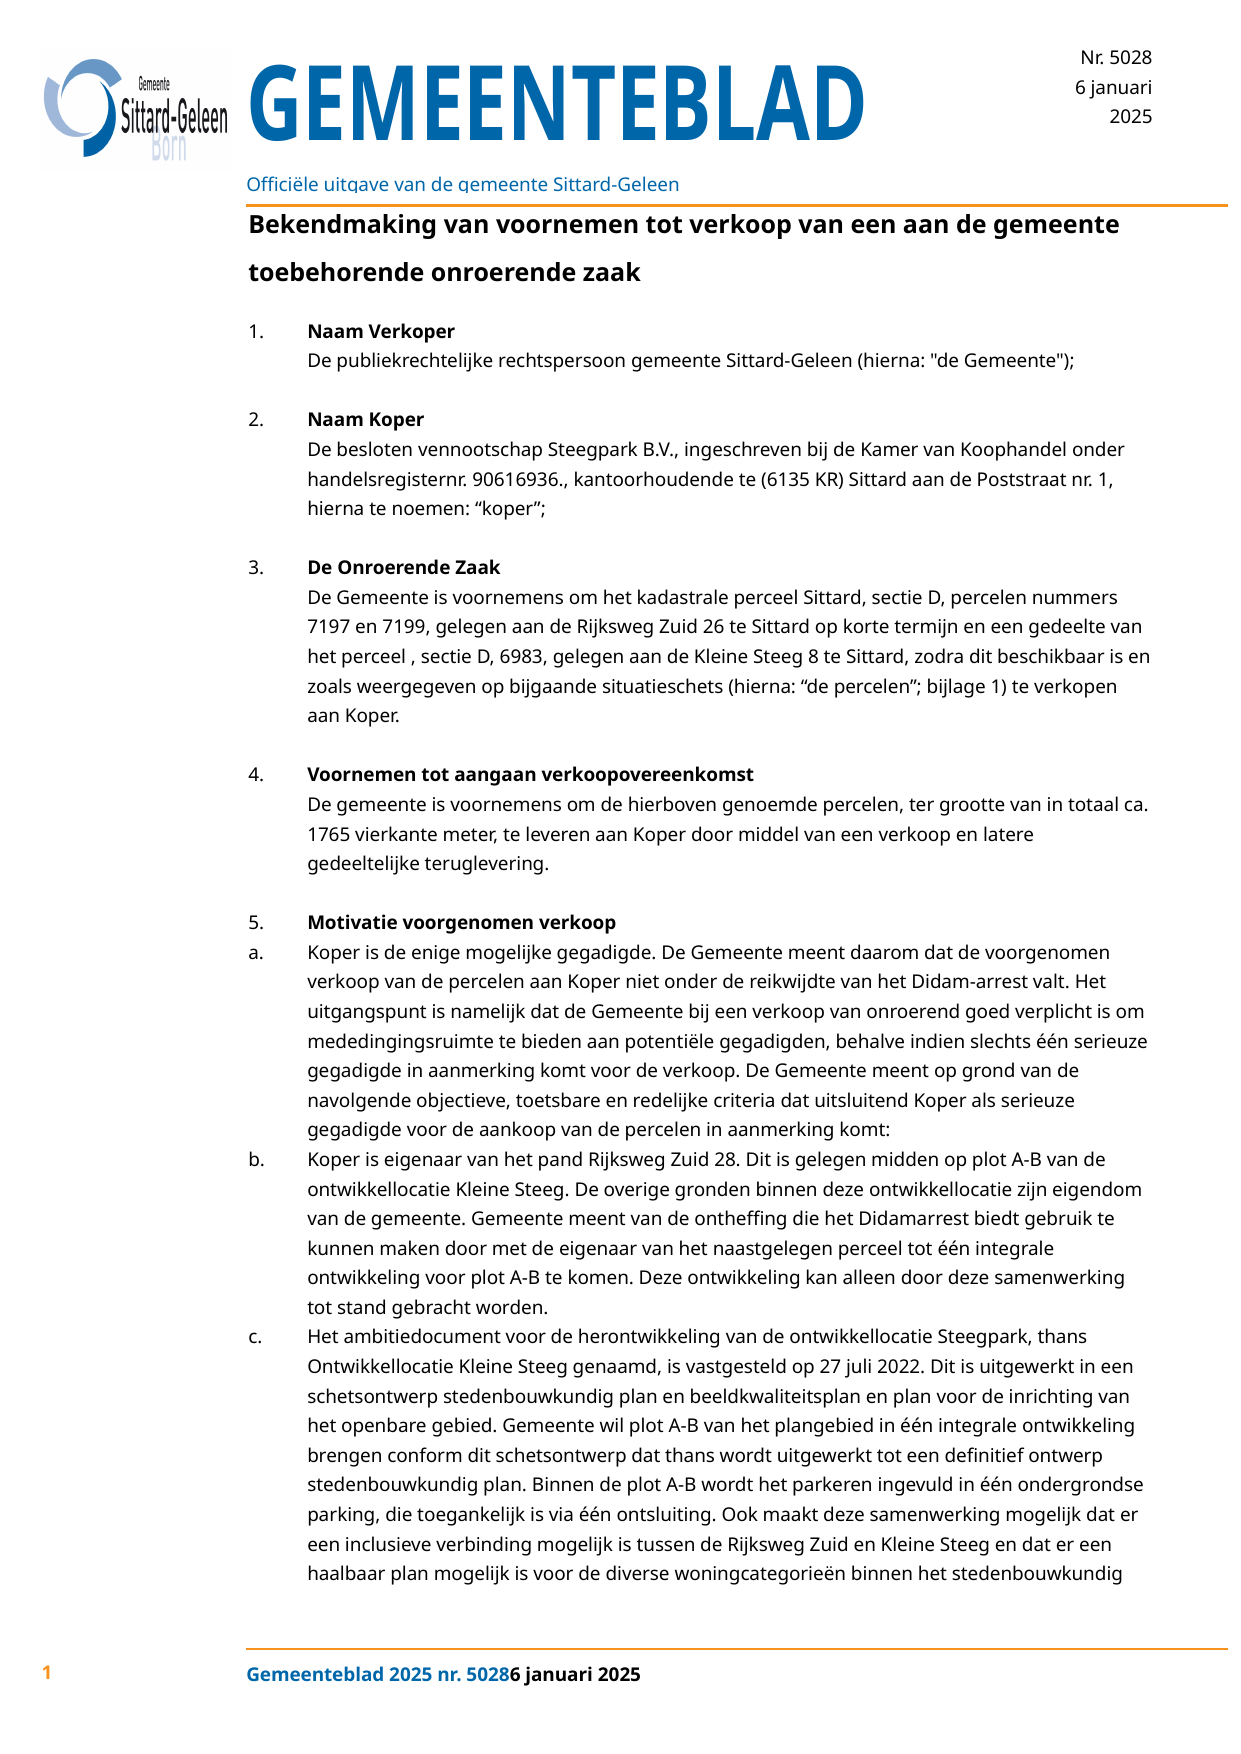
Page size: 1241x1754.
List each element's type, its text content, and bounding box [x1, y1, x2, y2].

list De gemeente is voornemens om de hierboven genoemde percelen, ter grootte van in totaal ca. 1765 vierkante meter, te leveren aan Koper door middel van een verkoop en latere gedeeltelijke teruglevering. [248, 791, 1152, 876]
list Voornemen tot aangaan verkoopovereenkomst [248, 762, 1152, 787]
list Het ambitiedocument voor de herontwikkeling van de ontwikkellocatie Steegpark, thans Ontwikkellocatie Kleine Steeg genaamd, is vastgesteld op 27 juli 2022. Dit is uitgewerkt in een schetsontwerp stedenbouwkundig plan en beeldkwaliteitsplan en plan voor de inrichting van het openbare gebied. Gemeente wil plot A-B van het plangebied in één integrale ontwikkeling brengen conform dit schetsontwerp dat thans wordt uitgewerkt tot een definitief ontwerp stedenbouwkundig plan. Binnen de plot A-B wordt het parkeren ingevuld in één ondergrondse parking, die toegankelijk is via één ontsluiting. Ook maakt deze samenwerking mogelijk dat er een inclusieve verbinding mogelijk is tussen de Rijksweg Zuid en Kleine Steeg en dat er een haalbaar plan mogelijk is voor de diverse woningcategorieën binnen het stedenbouwkundig [248, 1324, 1152, 1586]
list Koper is eigenaar van het pand Rijksweg Zuid 28. Dit is gelegen midden op plot A-B van de ontwikkellocatie Kleine Steeg. De overige gronden binnen deze ontwikkellocatie zijn eigendom van de gemeente. Gemeente meent van de ontheffing die het Didamarrest biedt gebruik te kunnen maken door met de eigenaar van het naastgelegen perceel tot één integrale ontwikkeling voor plot A-B te komen. Deze ontwikkeling kan alleen door deze samenwerking tot stand gebracht worden. [248, 1146, 1152, 1320]
picture [41, 47, 231, 172]
list Koper is de enige mogelijke gegadigde. De Gemeente meent daarom dat de voorgenomen verkoop van de percelen aan Koper niet onder de reikwijdte van het Didam-arrest valt. Het uitgangspunt is namelijk dat de Gemeente bij een verkoop van onroerend goed verplicht is om mededingingsruimte te bieden aan potentiële gegadigden, behalve indien slechts één serieuze gegadigde in aanmerking komt voor de verkoop. De Gemeente meent op grond van de navolgende objectieve, toetsbare en redelijke criteria dat uitsluitend Koper als serieuze gegadigde voor de aankoop van de percelen in aanmerking komt: [248, 939, 1152, 1142]
list De besloten vennootschap Steegpark B.V., ingeschreven bij de Kamer van Koophandel onder handelsregisternr. 90616936., kantoorhoudende te (6135 KR) Sittard aan de Poststraat nr. 1, hierna te noemen: “koper”; [248, 436, 1152, 521]
text Bekendmaking van voornemen tot verkoop van een aan de gemeente toebehorende onroerende zaak [248, 207, 1152, 288]
list De publiekrechtelijke rechtspersoon gemeente Sittard-Geleen (hierna: "de Gemeente"); [248, 347, 1152, 373]
list Naam Koper [248, 407, 1152, 432]
list Naam Verkoper [248, 318, 1152, 344]
list Motivatie voorgenomen verkoop [248, 909, 1152, 935]
list De Onroerende Zaak [248, 554, 1152, 580]
list De Gemeente is voornemens om het kadastrale perceel Sittard, sectie D, percelen nummers 7197 en 7199, gelegen aan de Rijksweg Zuid 26 te Sittard op korte termijn en een gedeelte van het perceel , sectie D, 6983, gelegen aan de Kleine Steeg 8 te Sittard, zodra dit beschikbaar is en zoals weergegeven op bijgaande situatieschets (hierna: “de percelen”; bijlage 1) te verkopen aan Koper. [248, 584, 1152, 728]
